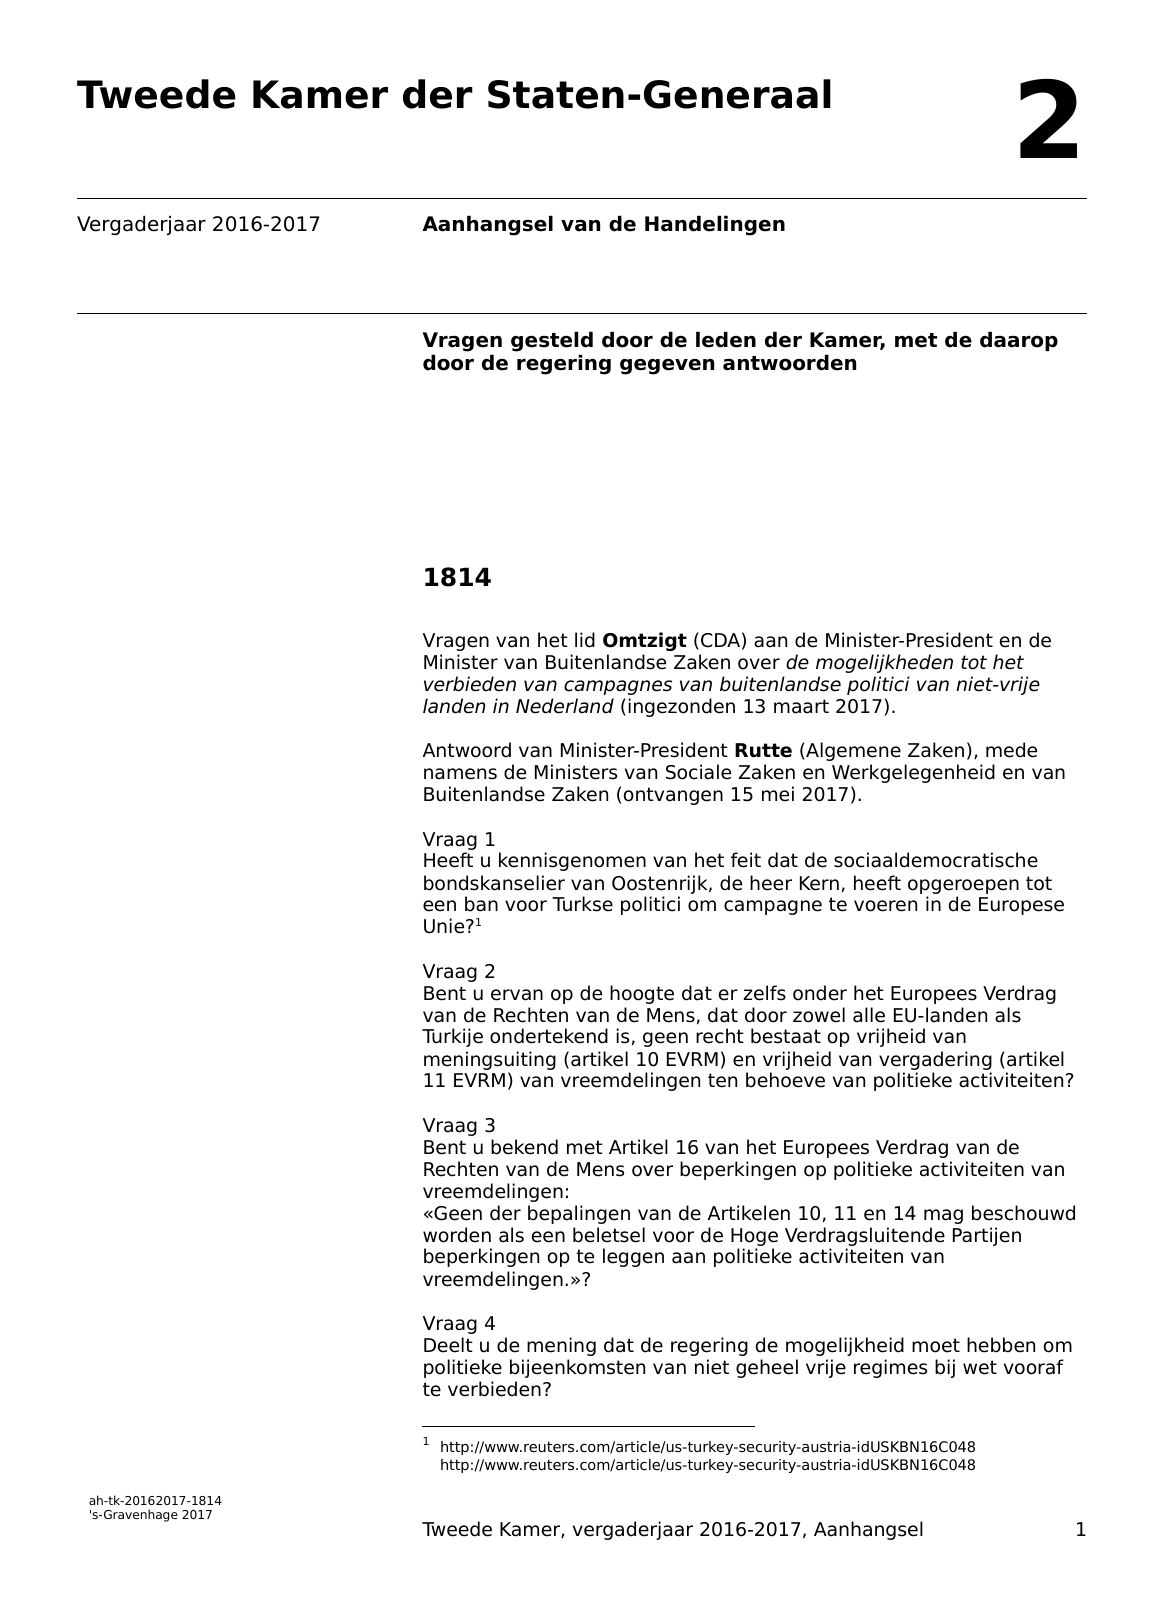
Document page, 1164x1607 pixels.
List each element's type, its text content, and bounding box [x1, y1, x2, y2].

text Vraag 3 [422, 1114, 1087, 1137]
text http://www.reuters.com/article/us-turkey-security-austria-idUSKBN16C048 http://www.reuters.com/article/us-turkey-security-austria-idUSKBN16C048 [422, 1435, 1087, 1474]
text Antwoord van Minister-President Rutte (Algemene Zaken), mede namens de Ministers van Sociale Zaken en Werkgelegenheid en van Buitenlandse Zaken (ontvangen 15 mei 2017). [422, 740, 1087, 806]
text «Geen der bepalingen van de Artikelen 10, 11 en 14 mag beschouwd worden als een beletsel voor de Hoge Verdragsluitende Partijen beperkingen op te leggen aan politieke activiteiten van vreemdelingen.»? [422, 1202, 1087, 1290]
text Heeft u kennisgenomen van het feit dat de sociaaldemocratische bondskanselier van Oostenrijk, de heer Kern, heeft opgeroepen tot een ban voor Turkse politici om campagne te voeren in de Europese Unie? [422, 850, 1087, 938]
table_header Tweede Kamer der Staten-Generaal [77, 59, 886, 198]
text Deelt u de mening dat de regering de mogelijkheid moet hebben om politieke bijeenkomsten van niet geheel vrije regimes bij wet vooraf te verbieden? [422, 1334, 1087, 1401]
text 1814 [422, 563, 1087, 592]
table_cell Vragen gesteld door de leden der Kamer, met de daarop door de regering gegeven antwoorden [422, 314, 1087, 375]
text 's-Gravenhage 2017 [88, 1508, 323, 1522]
table_header 2 [886, 59, 1087, 198]
text Vraag 4 [422, 1313, 1087, 1334]
text Vraag 1 [422, 828, 1087, 850]
text Vragen van het lid Omtzigt (CDA) aan de Minister-President en de Minister van Buitenlandse Zaken over de mogelijkheden tot het verbieden van campagnes van buitenlandse politici van niet-vrije landen in Nederland (ingezonden 13 maart 2017). [422, 630, 1087, 718]
table_cell [77, 314, 422, 375]
text ah-tk-20162017-1814 [88, 1494, 323, 1508]
text Bent u ervan op de hoogte dat er zelfs onder het Europees Verdrag van de Rechten van de Mens, dat door zowel alle EU-landen als Turkije ondertekend is, geen recht bestaat op vrijheid van meningsuiting (artikel 10 EVRM) en vrijheid van vergadering (artikel 11 EVRM) van vreemdelingen ten behoeve van politieke activiteiten? [422, 982, 1087, 1092]
text Bent u bekend met Artikel 16 van het Europees Verdrag van de Rechten van de Mens over beperkingen op politieke activiteiten van vreemdelingen: [422, 1137, 1087, 1202]
table_cell Vergaderjaar 2016-2017 [77, 199, 422, 313]
table_cell Aanhangsel van de Handelingen [422, 199, 1087, 313]
text Vraag 2 [422, 961, 1087, 982]
